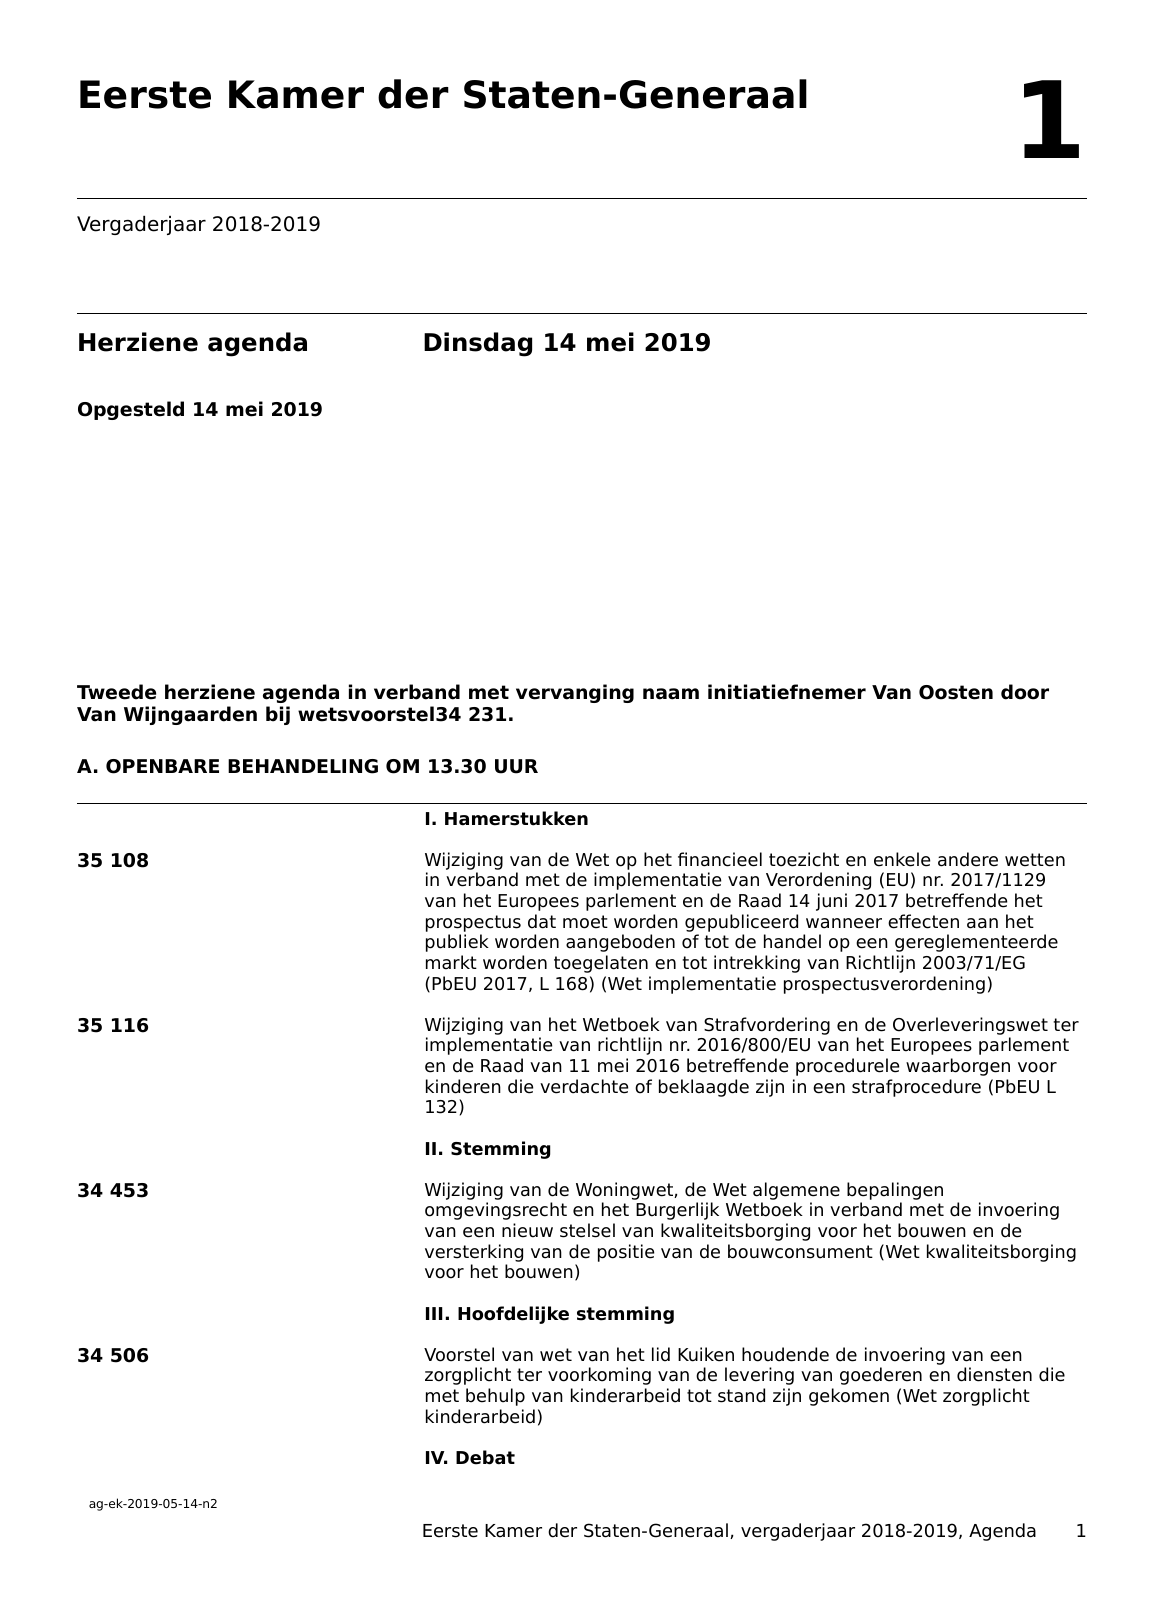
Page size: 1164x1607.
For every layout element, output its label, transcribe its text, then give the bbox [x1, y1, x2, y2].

table_cell [77, 1304, 401, 1324]
table_cell [401, 1427, 418, 1448]
table_header [77, 804, 401, 829]
table_cell [77, 1139, 401, 1159]
table_cell [77, 1283, 401, 1303]
table_cell II. Stemming [418, 1139, 1087, 1159]
table_cell [77, 1324, 401, 1345]
table_cell Herziene agenda [77, 314, 422, 357]
table_cell [77, 1427, 401, 1448]
table_cell [401, 994, 418, 1015]
table_cell [418, 1324, 1087, 1345]
text Tweede herziene agenda in verband met vervanging naam initiatiefnemer Van Oosten door Van Wijngaarden bij wetsvoorstel34 231. [77, 682, 1087, 726]
table_cell 34 506 [77, 1345, 401, 1427]
table_cell [401, 1304, 418, 1324]
table_cell [401, 1345, 418, 1427]
table_cell [401, 1118, 418, 1138]
subtitle A. OPENBARE BEHANDELING OM 13.30 UUR [77, 756, 1087, 778]
table_cell [77, 1159, 401, 1180]
table_cell [418, 1427, 1087, 1448]
table_cell [77, 994, 401, 1015]
table_cell Voorstel van wet van het lid Kuiken houdende de invoering van een zorgplicht ter voorkoming van de levering van goederen en diensten die met behulp van kinderarbeid tot stand zijn gekomen (Wet zorgplicht kinderarbeid) [418, 1345, 1087, 1427]
table_cell III. Hoofdelijke stemming [418, 1304, 1087, 1324]
table_cell [77, 1448, 401, 1468]
table_cell Wijziging van de Woningwet, de Wet algemene bepalingen omgevingsrecht en het Burgerlijk Wetboek in verband met de invoering van een nieuw stelsel van kwaliteitsborging voor het bouwen en de versterking van de positie van de bouwconsument (Wet kwaliteitsborging voor het bouwen) [418, 1180, 1087, 1283]
table_cell [418, 829, 1087, 850]
table_cell [418, 1118, 1087, 1138]
table_cell [77, 829, 401, 850]
table_header [401, 804, 418, 829]
table_cell Dinsdag 14 mei 2019 [422, 314, 1087, 357]
table_cell 34 453 [77, 1180, 401, 1283]
table_cell Wijziging van het Wetboek van Strafvordering en de Overleveringswet ter implementatie van richtlijn nr. 2016/800/EU van het Europees parlement en de Raad van 11 mei 2016 betreffende procedurele waarborgen voor kinderen die verdachte of beklaagde zijn in een strafprocedure (PbEU L 132) [418, 1015, 1087, 1118]
table_cell 35 116 [77, 1015, 401, 1118]
table_cell [418, 1159, 1087, 1180]
table_cell [401, 1180, 418, 1283]
table_cell [77, 1118, 401, 1138]
table_cell Wijziging van de Wet op het financieel toezicht en enkele andere wetten in verband met de implementatie van Verordening (EU) nr. 2017/1129 van het Europees parlement en de Raad 14 juni 2017 betreffende het prospectus dat moet worden gepubliceerd wanneer effecten aan het publiek worden aangeboden of tot de handel op een gereglementeerde markt worden toegelaten en tot intrekking van Richtlijn 2003/71/EG (PbEU 2017, L 168) (Wet implementatie prospectusverordening) [418, 850, 1087, 994]
table_cell [401, 1159, 418, 1180]
table_cell [401, 1448, 418, 1468]
table_cell Vergaderjaar 2018-2019 [77, 199, 1087, 313]
table_cell [401, 1139, 418, 1159]
text ag-ek-2019-05-14-n2 [88, 1497, 323, 1511]
table_cell [401, 850, 418, 994]
table_cell [401, 1015, 418, 1118]
table_cell [401, 829, 418, 850]
table_header 1 [886, 59, 1087, 198]
table_cell IV. Debat [418, 1448, 1087, 1468]
table_cell [418, 1283, 1087, 1303]
table_cell 35 108 [77, 850, 401, 994]
table_cell [418, 994, 1087, 1015]
table_header I. Hamerstukken [418, 804, 1087, 829]
table_header Eerste Kamer der Staten-Generaal [77, 59, 886, 198]
table_cell [401, 1324, 418, 1345]
text Opgesteld 14 mei 2019 [77, 399, 1087, 421]
table_cell [401, 1283, 418, 1303]
